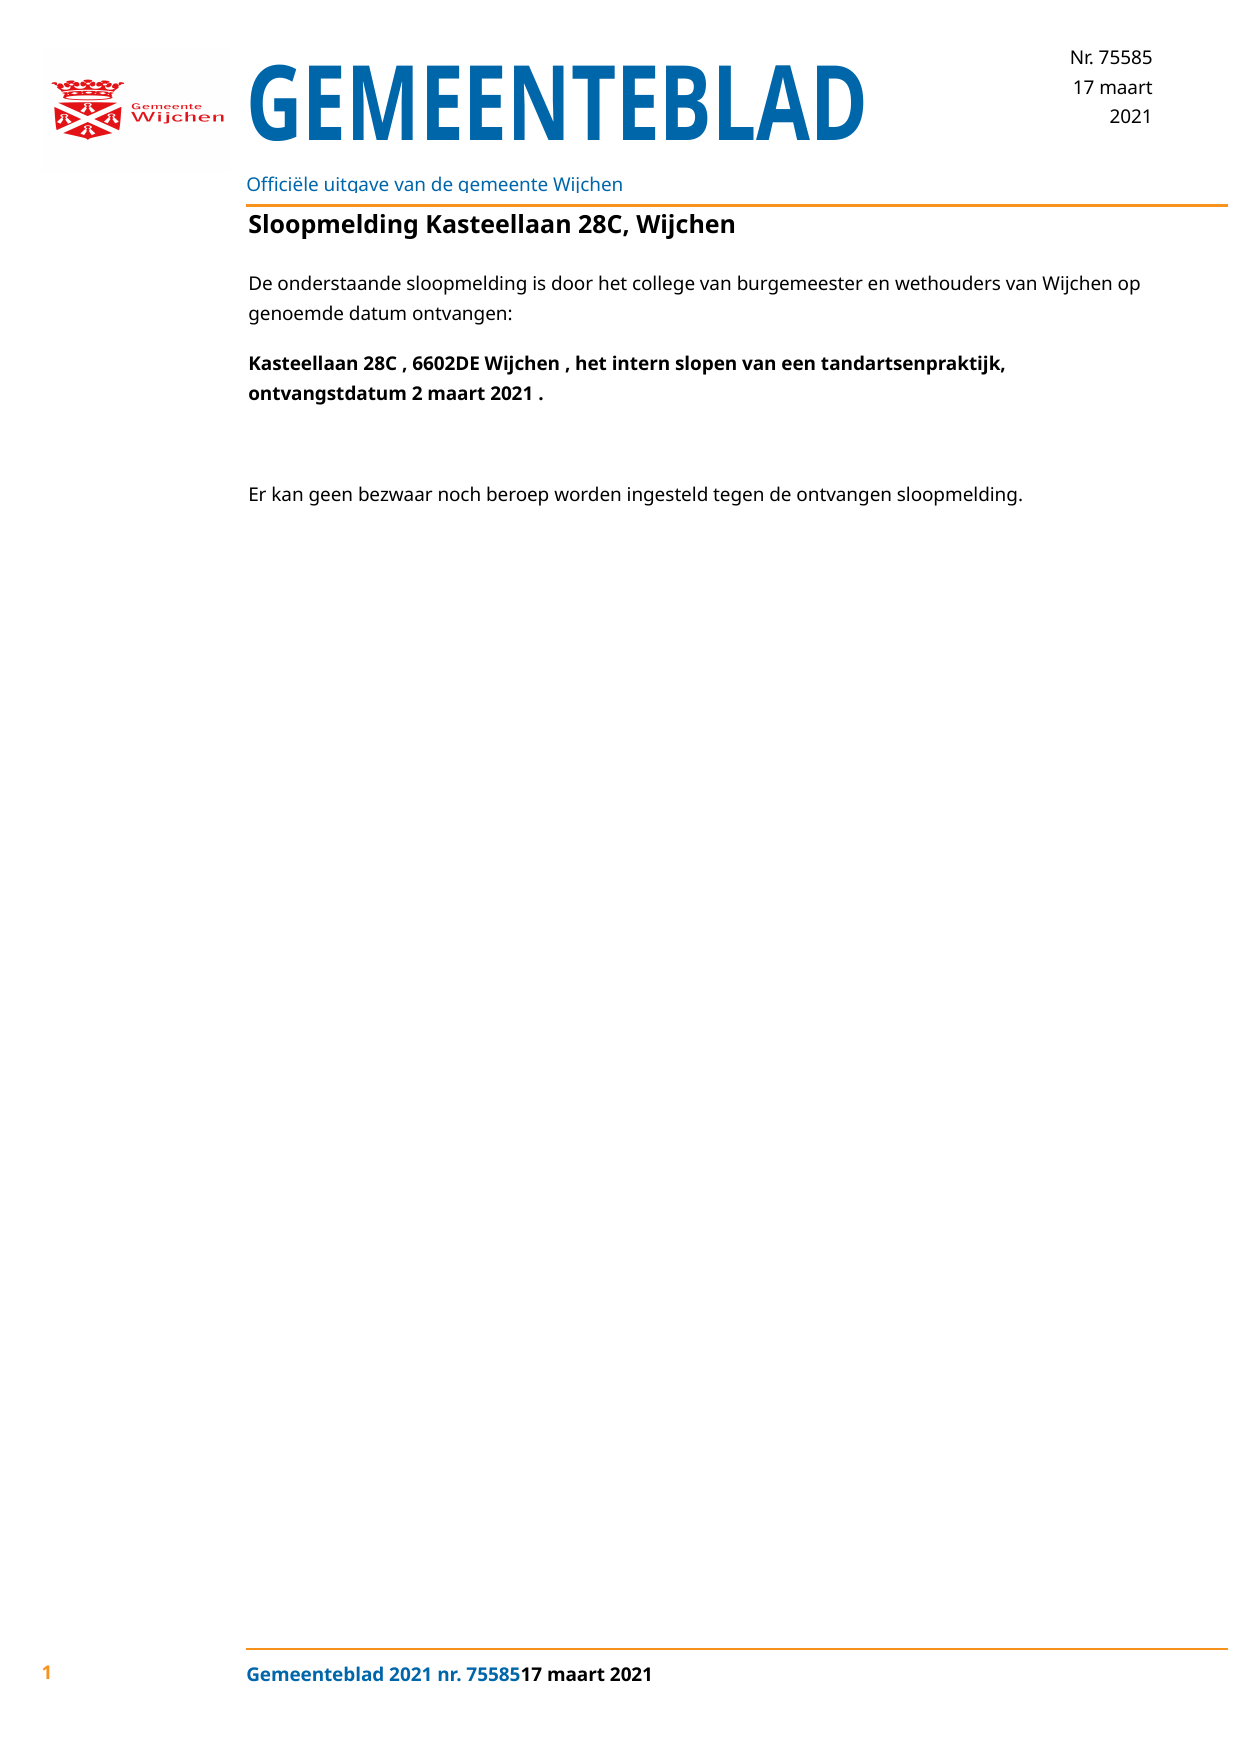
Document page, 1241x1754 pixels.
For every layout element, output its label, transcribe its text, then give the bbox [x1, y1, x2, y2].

text Er kan geen bezwaar noch beroep worden ingesteld tegen de ontvangen sloopmelding. [248, 481, 1152, 506]
text De onderstaande sloopmelding is door het college van burgemeester en wethouders van Wijchen op genoemde datum ontvangen: [248, 270, 1152, 326]
picture [41, 47, 231, 172]
text Kasteellaan 28C , 6602DE Wijchen , het intern slopen van een tandartsenpraktijk, ontvangstdatum 2 maart 2021 . [248, 350, 1152, 406]
text Sloopmelding Kasteellaan 28C, Wijchen [248, 207, 1152, 241]
